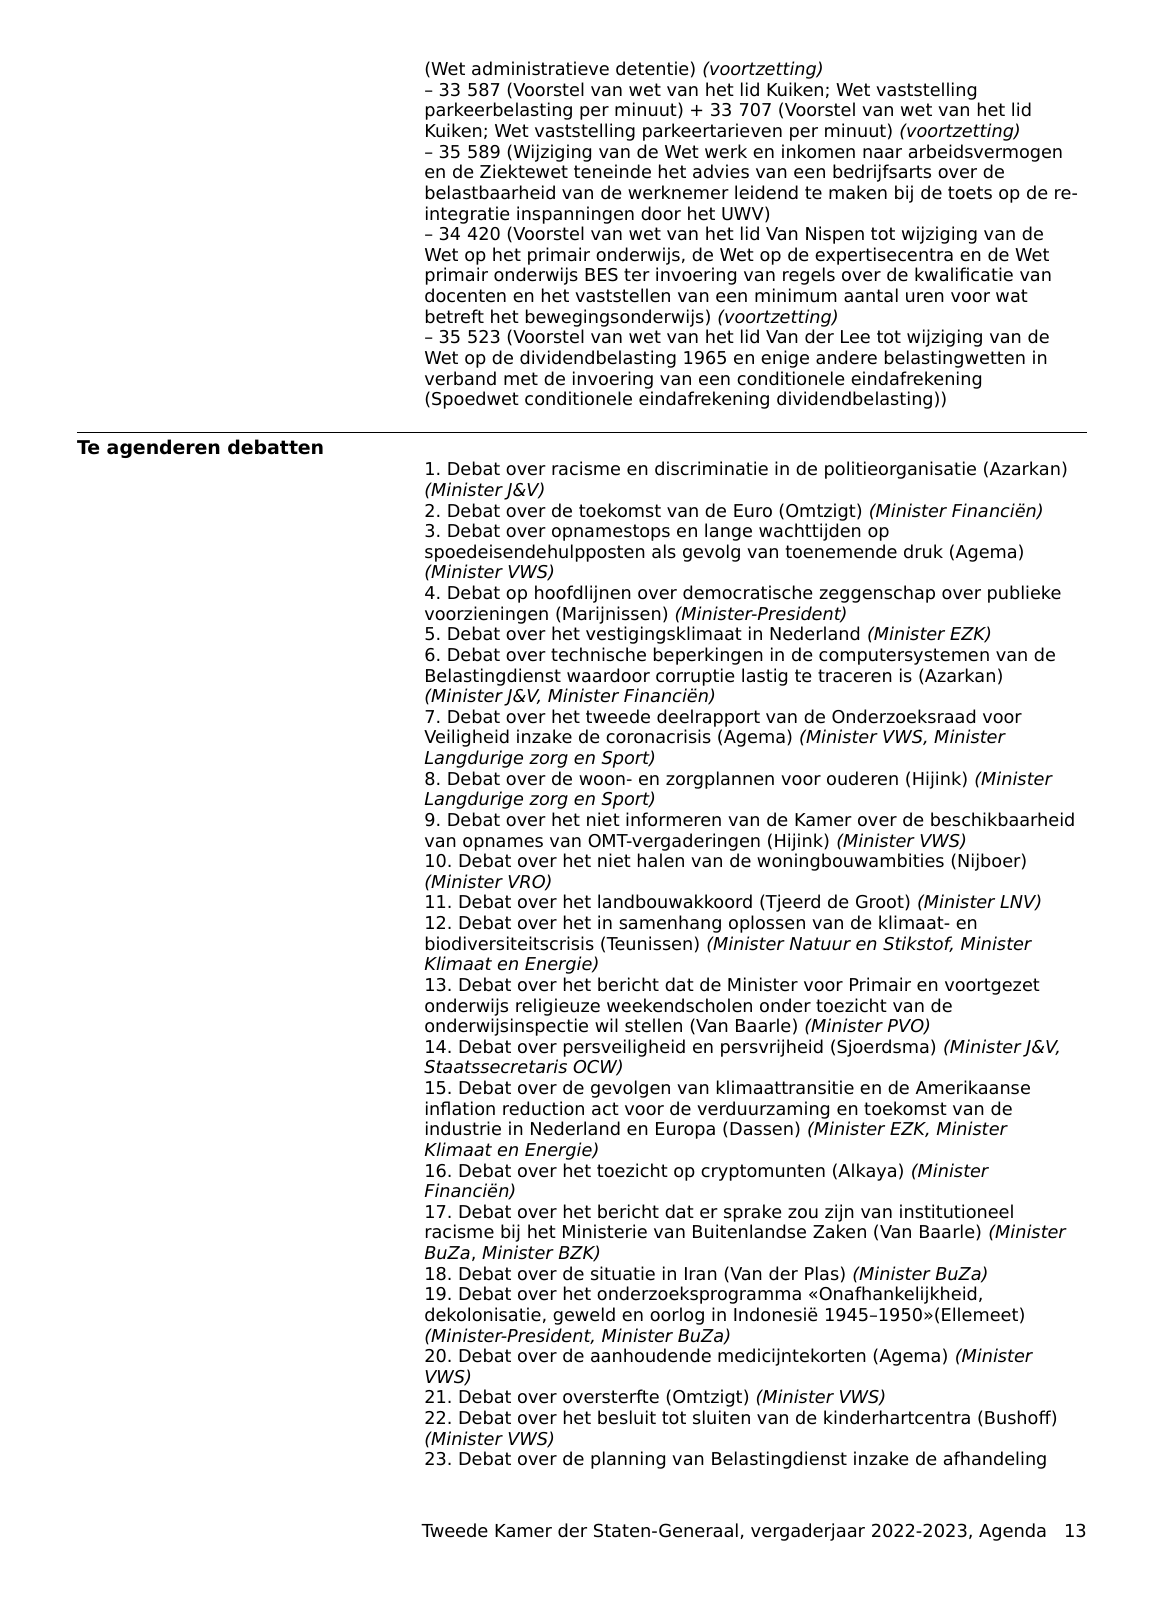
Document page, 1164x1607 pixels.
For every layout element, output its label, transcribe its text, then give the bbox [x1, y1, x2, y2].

table_cell 1. Debat over racisme en discriminatie in de politieorganisatie (Azarkan) (Minister J&V) [418, 459, 1087, 501]
table_cell [77, 59, 401, 80]
table_cell [401, 913, 418, 975]
table_cell [401, 1078, 418, 1161]
table_cell (Wet administratieve detentie) (voortzetting) [418, 59, 1087, 80]
table_cell [401, 80, 418, 142]
table_cell [401, 521, 418, 583]
table_cell [77, 80, 401, 142]
table_cell 18. Debat over de situatie in Iran (Van der Plas) (Minister BuZa) [418, 1264, 1087, 1284]
table_cell [77, 521, 401, 583]
table_cell 7. Debat over het tweede deelrapport van de Onderzoeksraad voor Veiligheid inzake de coronacrisis (Agema) (Minister VWS, Minister Langdurige zorg en Sport) [418, 707, 1087, 769]
table_cell [401, 1408, 418, 1449]
table_cell – 34 420 (Voorstel van wet van het lid Van Nispen tot wijziging van de Wet op het primair onderwijs, de Wet op de expertisecentra en de Wet primair onderwijs BES ter invoering van regels over de kwalificatie van docenten en het vaststellen van een minimum aantal uren voor wat betreft het bewegingsonderwijs) (voortzetting) [418, 224, 1087, 327]
table_cell – 35 589 (Wijziging van de Wet werk en inkomen naar arbeidsvermogen en de Ziektewet teneinde het advies van een bedrijfsarts over de belastbaarheid van de werknemer leidend te maken bij de toets op de re-integratie inspanningen door het UWV) [418, 142, 1087, 224]
table_cell 9. Debat over het niet informeren van de Kamer over de beschikbaarheid van opnames van OMT-vergaderingen (Hijink) (Minister VWS) [418, 810, 1087, 851]
table_cell [401, 1202, 418, 1264]
table_cell [77, 645, 401, 707]
table_cell [401, 59, 418, 80]
table_cell [401, 327, 418, 410]
table_cell 17. Debat over het bericht dat er sprake zou zijn van institutioneel racisme bij het Ministerie van Buitenlandse Zaken (Van Baarle) (Minister BuZa, Minister BZK) [418, 1202, 1087, 1264]
table_cell [401, 1346, 418, 1387]
table_cell [77, 1346, 401, 1387]
table_cell 4. Debat op hoofdlijnen over democratische zeggenschap over publieke voorzieningen (Marijnissen) (Minister-President) [418, 583, 1087, 624]
table_cell 16. Debat over het toezicht op cryptomunten (Alkaya) (Minister Financiën) [418, 1161, 1087, 1202]
table_cell 22. Debat over het besluit tot sluiten van de kinderhartcentra (Bushoff) (Minister VWS) [418, 1408, 1087, 1449]
table_header Te agenderen debatten [77, 433, 401, 459]
table_cell 23. Debat over de planning van Belastingdienst inzake de afhandeling [418, 1449, 1087, 1470]
table_cell [77, 913, 401, 975]
table_cell 2. Debat over de toekomst van de Euro (Omtzigt) (Minister Financiën) [418, 501, 1087, 521]
table_cell [401, 224, 418, 327]
table_cell [77, 327, 401, 410]
table_cell [401, 459, 418, 501]
table_cell 3. Debat over opnamestops en lange wachttijden op spoedeisendehulpposten als gevolg van toenemende druk (Agema) (Minister VWS) [418, 521, 1087, 583]
table_cell [401, 142, 418, 224]
table_cell [77, 810, 401, 851]
table_cell [77, 1078, 401, 1161]
table_cell [401, 645, 418, 707]
table_cell [401, 583, 418, 624]
table_cell [401, 975, 418, 1037]
table_cell [77, 1037, 401, 1078]
table_cell 6. Debat over technische beperkingen in de computersystemen van de Belastingdienst waardoor corruptie lastig te traceren is (Azarkan) (Minister J&V, Minister Financiën) [418, 645, 1087, 707]
table_cell [77, 851, 401, 892]
table_cell [401, 1161, 418, 1202]
table_cell [77, 1284, 401, 1346]
table_cell 21. Debat over oversterfte (Omtzigt) (Minister VWS) [418, 1388, 1087, 1408]
table_cell [401, 1449, 418, 1470]
table_cell [401, 707, 418, 769]
table_cell [77, 893, 401, 913]
table_cell [401, 624, 418, 645]
table_cell [401, 810, 418, 851]
table_cell 15. Debat over de gevolgen van klimaattransitie en de Amerikaanse inflation reduction act voor de verduurzaming en toekomst van de industrie in Nederland en Europa (Dassen) (Minister EZK, Minister Klimaat en Energie) [418, 1078, 1087, 1161]
table_cell [401, 1264, 418, 1284]
table_cell 8. Debat over de woon- en zorgplannen voor ouderen (Hijink) (Minister Langdurige zorg en Sport) [418, 769, 1087, 810]
table_cell [77, 975, 401, 1037]
table_cell [401, 893, 418, 913]
table_cell [77, 769, 401, 810]
table_cell [77, 1202, 401, 1264]
table_cell – 35 523 (Voorstel van wet van het lid Van der Lee tot wijziging van de Wet op de dividendbelasting 1965 en enige andere belastingwetten in verband met de invoering van een conditionele eindafrekening (Spoedwet conditionele eindafrekening dividendbelasting)) [418, 327, 1087, 410]
table_header [418, 433, 1087, 459]
table_cell [77, 459, 401, 501]
table_cell 12. Debat over het in samenhang oplossen van de klimaat- en biodiversiteitscrisis (Teunissen) (Minister Natuur en Stikstof, Minister Klimaat en Energie) [418, 913, 1087, 975]
table_cell [77, 624, 401, 645]
table_cell [401, 1388, 418, 1408]
table_header [401, 433, 418, 459]
table_cell [77, 1264, 401, 1284]
table_cell [401, 851, 418, 892]
table_cell [401, 501, 418, 521]
table_cell 13. Debat over het bericht dat de Minister voor Primair en voortgezet onderwijs religieuze weekendscholen onder toezicht van de onderwijsinspectie wil stellen (Van Baarle) (Minister PVO) [418, 975, 1087, 1037]
table_cell 5. Debat over het vestigingsklimaat in Nederland (Minister EZK) [418, 624, 1087, 645]
table_cell [401, 1037, 418, 1078]
table_cell 10. Debat over het niet halen van de woningbouwambities (Nijboer) (Minister VRO) [418, 851, 1087, 892]
table_cell [77, 224, 401, 327]
table_cell [77, 142, 401, 224]
table_cell [77, 707, 401, 769]
table_cell [77, 1408, 401, 1449]
table_cell [401, 1284, 418, 1346]
table_cell 11. Debat over het landbouwakkoord (Tjeerd de Groot) (Minister LNV) [418, 893, 1087, 913]
table_cell [77, 1388, 401, 1408]
table_cell [77, 501, 401, 521]
table_cell 20. Debat over de aanhoudende medicijntekorten (Agema) (Minister VWS) [418, 1346, 1087, 1387]
table_cell [77, 1449, 401, 1470]
table_cell [77, 583, 401, 624]
table_cell [401, 769, 418, 810]
table_cell – 33 587 (Voorstel van wet van het lid Kuiken; Wet vaststelling parkeerbelasting per minuut) + 33 707 (Voorstel van wet van het lid Kuiken; Wet vaststelling parkeertarieven per minuut) (voortzetting) [418, 80, 1087, 142]
table_cell 14. Debat over persveiligheid en persvrijheid (Sjoerdsma) (Minister J&V, Staatssecretaris OCW) [418, 1037, 1087, 1078]
table_cell [77, 1161, 401, 1202]
table_cell 19. Debat over het onderzoeksprogramma «Onafhankelijkheid, dekolonisatie, geweld en oorlog in Indonesië 1945–1950»(Ellemeet) (Minister-President, Minister BuZa) [418, 1284, 1087, 1346]
